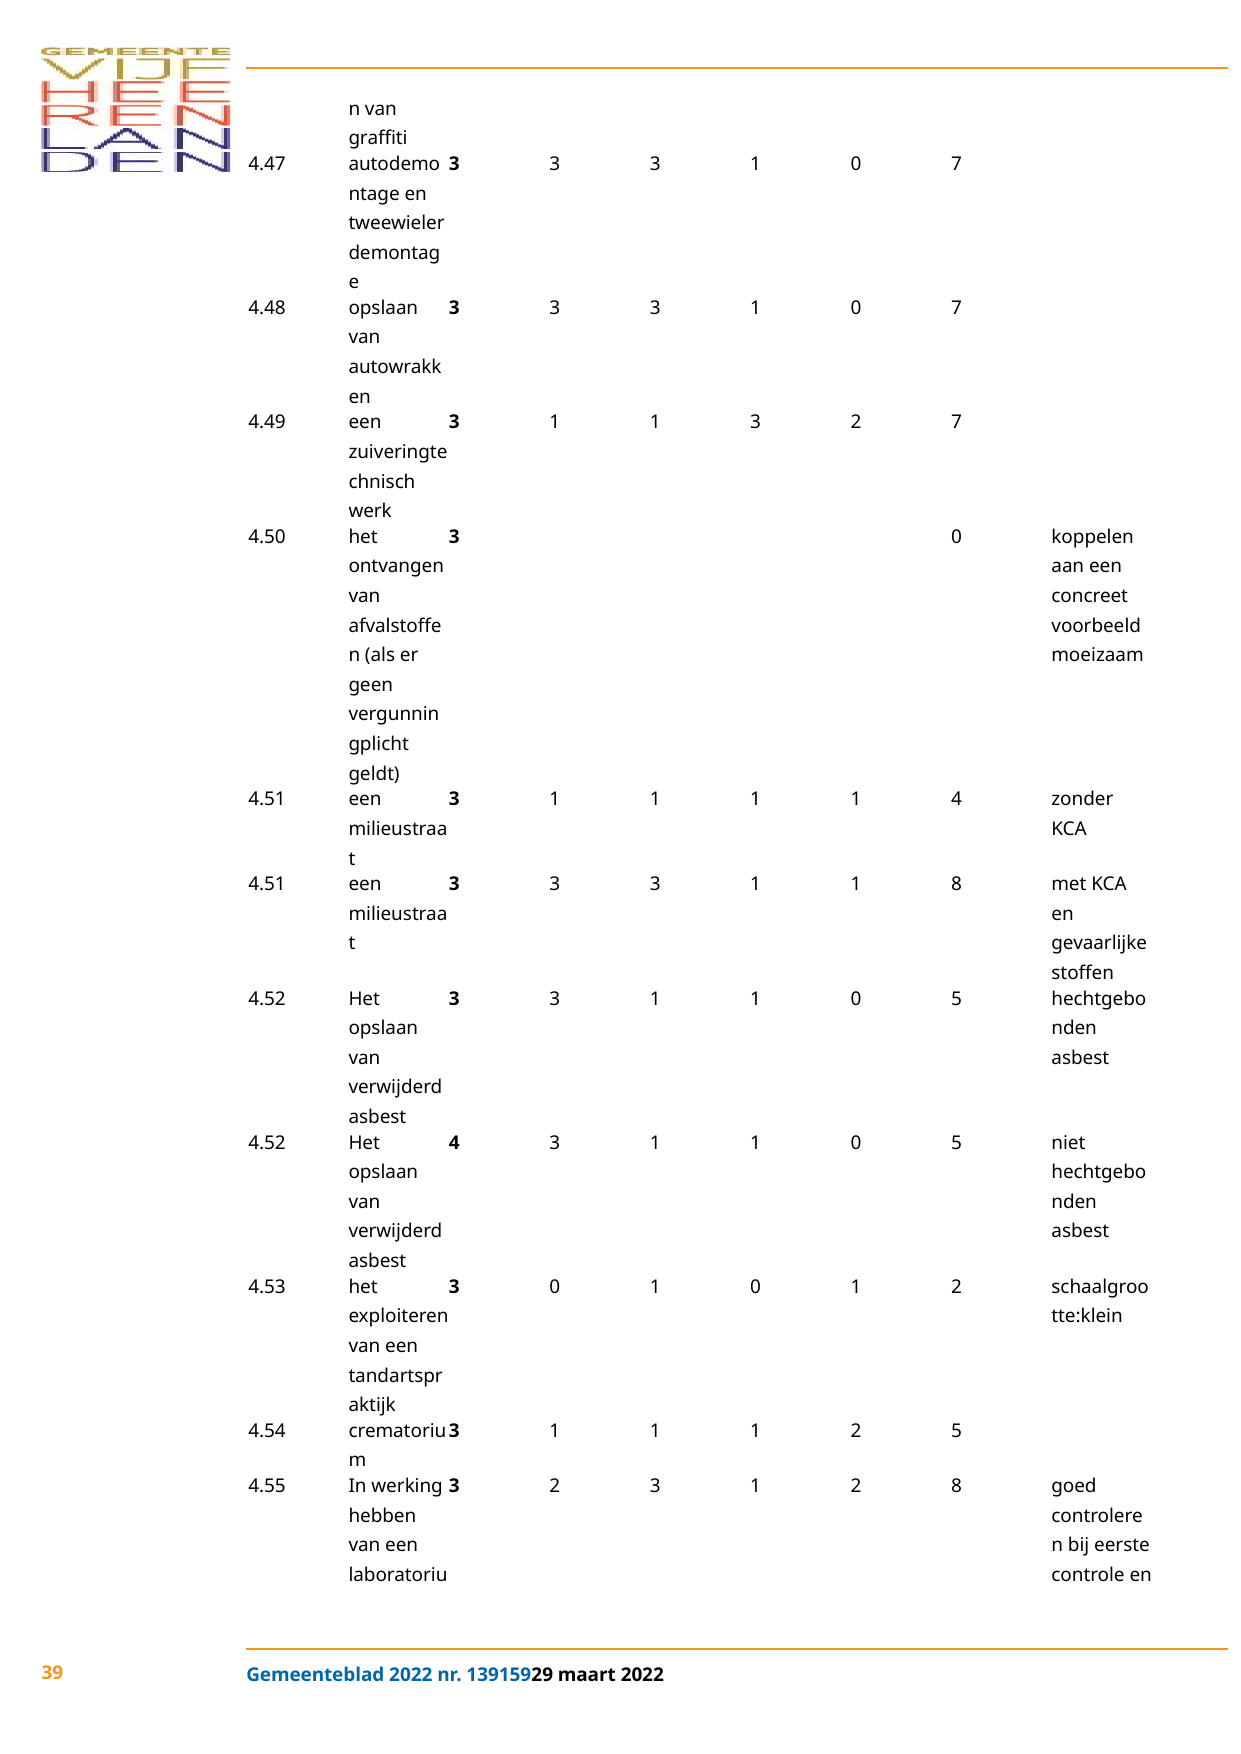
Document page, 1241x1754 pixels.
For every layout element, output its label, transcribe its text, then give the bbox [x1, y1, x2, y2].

table_cell schaalgrootte:klein [1051, 1273, 1152, 1417]
table_cell In werking hebben van een laboratoriu [348, 1473, 449, 1587]
table_cell 0 [750, 1273, 850, 1417]
table_cell 3 [549, 294, 649, 409]
table_cell 4.49 [248, 409, 348, 523]
table_cell 3 [549, 870, 649, 985]
table_cell niet hechtgebonden asbest [1051, 1129, 1152, 1273]
table_cell 1 [750, 1417, 850, 1472]
table_cell [750, 95, 850, 150]
table_cell 3 [750, 409, 850, 523]
table_cell 3 [549, 985, 649, 1129]
table_cell 2 [850, 409, 951, 523]
table_cell een milieustraat [348, 786, 449, 870]
table_cell 3 [650, 150, 750, 294]
table_cell 2 [850, 1473, 951, 1587]
table_cell 3 [650, 294, 750, 409]
table_cell goed controleren bij eerste controle en [1051, 1473, 1152, 1587]
table_cell 1 [750, 1473, 850, 1587]
table_cell [1051, 150, 1152, 294]
table_cell 3 [449, 786, 549, 870]
table_cell [549, 95, 649, 150]
table_cell [951, 95, 1051, 150]
table_cell 1 [850, 870, 951, 985]
table_cell 3 [449, 150, 549, 294]
table_cell 1 [650, 1417, 750, 1472]
table_cell [1051, 1417, 1152, 1472]
table_cell 2 [951, 1273, 1051, 1417]
table_cell 3 [650, 870, 750, 985]
table_cell 3 [449, 294, 549, 409]
table_cell 4.52 [248, 985, 348, 1129]
table_cell [248, 95, 348, 150]
table_cell 4.51 [248, 786, 348, 870]
table_cell 8 [951, 1473, 1051, 1587]
table_cell 0 [951, 523, 1051, 786]
table_cell 4.48 [248, 294, 348, 409]
table_cell 4.55 [248, 1473, 348, 1587]
picture [41, 47, 231, 172]
table_cell [1051, 409, 1152, 523]
table_cell 4.51 [248, 870, 348, 985]
table_cell koppelen aan een concreet voorbeeld moeizaam [1051, 523, 1152, 786]
table_cell 8 [951, 870, 1051, 985]
table_cell 1 [850, 1273, 951, 1417]
table_cell met KCA en gevaarlijke stoffen [1051, 870, 1152, 985]
table_cell 5 [951, 985, 1051, 1129]
table_cell een zuiveringtechnisch werk [348, 409, 449, 523]
table_cell 4.52 [248, 1129, 348, 1273]
table_cell 4.53 [248, 1273, 348, 1417]
table_cell een milieustraat [348, 870, 449, 985]
table_cell 3 [449, 1417, 549, 1472]
table_cell 1 [650, 1129, 750, 1273]
table_cell hechtgebonden asbest [1051, 985, 1152, 1129]
table_cell 1 [750, 870, 850, 985]
table_cell 3 [650, 1473, 750, 1587]
table_cell 4.47 [248, 150, 348, 294]
table_cell autodemontage en tweewielerdemontage [348, 150, 449, 294]
table_cell Het opslaan van verwijderd asbest [348, 1129, 449, 1273]
table_cell 1 [650, 985, 750, 1129]
table_cell [549, 523, 649, 786]
table_cell 0 [850, 985, 951, 1129]
table_cell 1 [549, 1417, 649, 1472]
table_cell 3 [549, 1129, 649, 1273]
table_cell 4 [449, 1129, 549, 1273]
table_cell 1 [750, 985, 850, 1129]
table_cell 3 [449, 409, 549, 523]
table_cell crematorium [348, 1417, 449, 1472]
table_cell [750, 523, 850, 786]
table_cell [850, 523, 951, 786]
table_cell [850, 95, 951, 150]
table_cell 7 [951, 294, 1051, 409]
table_cell 4 [951, 786, 1051, 870]
table_cell 4.54 [248, 1417, 348, 1472]
table_cell 0 [850, 1129, 951, 1273]
table_cell [1051, 95, 1152, 150]
table_cell 1 [750, 786, 850, 870]
table_cell 1 [750, 150, 850, 294]
table_cell 5 [951, 1129, 1051, 1273]
table_cell 1 [850, 786, 951, 870]
table_cell 1 [750, 294, 850, 409]
table_cell 7 [951, 409, 1051, 523]
table_cell [449, 95, 549, 150]
table_cell 1 [750, 1129, 850, 1273]
table_cell het ontvangen van afvalstoffen (als er geen vergunningplicht geldt) [348, 523, 449, 786]
table_cell 0 [850, 294, 951, 409]
table_cell [1051, 294, 1152, 409]
table_cell 4.50 [248, 523, 348, 786]
table_cell 1 [650, 1273, 750, 1417]
table_cell [650, 95, 750, 150]
table_cell opslaan van autowrakken [348, 294, 449, 409]
table_cell het exploiteren van een tandartspraktijk [348, 1273, 449, 1417]
table_cell 2 [850, 1417, 951, 1472]
table_cell zonder KCA [1051, 786, 1152, 870]
table_cell 3 [449, 870, 549, 985]
table_cell 5 [951, 1417, 1051, 1472]
table_cell 0 [549, 1273, 649, 1417]
table_cell 0 [850, 150, 951, 294]
table_cell 1 [650, 409, 750, 523]
table_cell 3 [449, 1273, 549, 1417]
table_cell [650, 523, 750, 786]
table_cell n van graffiti [348, 95, 449, 150]
table_cell 7 [951, 150, 1051, 294]
table_cell 3 [549, 150, 649, 294]
table_cell Het opslaan van verwijderd asbest [348, 985, 449, 1129]
table_cell 2 [549, 1473, 649, 1587]
table_cell 3 [449, 1473, 549, 1587]
table_cell 1 [549, 409, 649, 523]
table_cell 3 [449, 985, 549, 1129]
table_cell 1 [549, 786, 649, 870]
table_cell 3 [449, 523, 549, 786]
table_cell 1 [650, 786, 750, 870]
